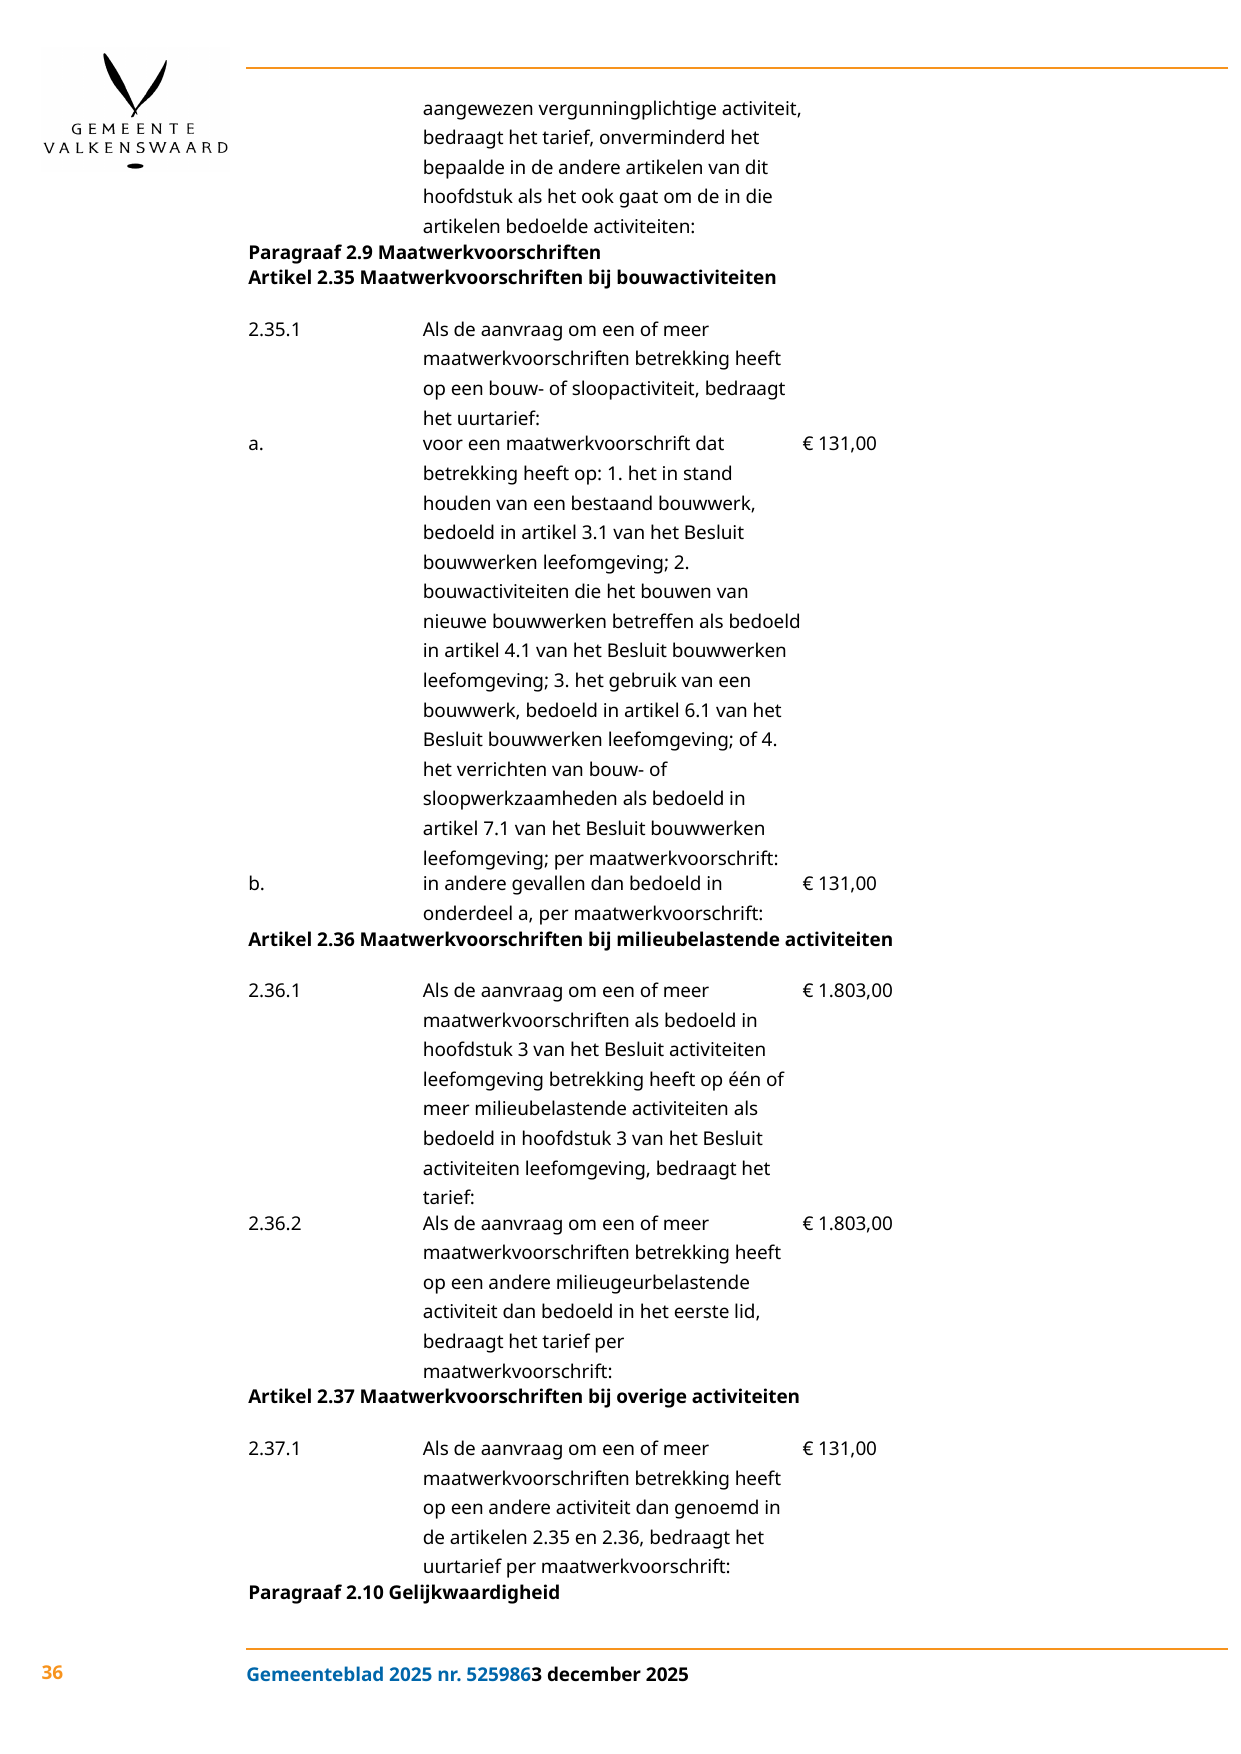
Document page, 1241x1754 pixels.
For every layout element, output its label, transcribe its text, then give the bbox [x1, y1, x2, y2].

table_cell [423, 1409, 802, 1435]
table_cell in andere gevallen dan bedoeld in onderdeel a, per maatwerkvoorschrift: [423, 870, 802, 926]
table_cell 2.36.1 [248, 977, 423, 1210]
table_cell [802, 951, 977, 977]
table_cell Artikel 2.37 Maatwerkvoorschriften bij overige activiteiten [248, 1384, 977, 1409]
table_cell [248, 1409, 423, 1435]
table_cell € 131,00 [802, 431, 977, 870]
table_cell [977, 316, 1152, 431]
table_cell [977, 290, 1152, 316]
table_cell Als de aanvraag om een of meer maatwerkvoorschriften als bedoeld in hoofdstuk 3 van het Besluit activiteiten leefomgeving betrekking heeft op één of meer milieubelastende activiteiten als bedoeld in hoofdstuk 3 van het Besluit activiteiten leefomgeving, bedraagt het tarief: [423, 977, 802, 1210]
table_cell [977, 95, 1152, 239]
table_cell € 131,00 [802, 1435, 977, 1579]
table_cell Als de aanvraag om een of meer maatwerkvoorschriften betrekking heeft op een andere milieugeurbelastende activiteit dan bedoeld in het eerste lid, bedraagt het tarief per maatwerkvoorschrift: [423, 1210, 802, 1384]
table_cell € 131,00 [802, 870, 977, 926]
table_cell Paragraaf 2.9 Maatwerkvoorschriften [248, 239, 1152, 264]
table_cell Artikel 2.36 Maatwerkvoorschriften bij milieubelastende activiteiten [248, 926, 977, 951]
table_cell [802, 290, 977, 316]
table_cell a. [248, 431, 423, 870]
table_cell [802, 95, 977, 239]
table_cell Als de aanvraag om een of meer maatwerkvoorschriften betrekking heeft op een andere activiteit dan genoemd in de artikelen 2.35 en 2.36, bedraagt het uurtarief per maatwerkvoorschrift: [423, 1435, 802, 1579]
table_cell Artikel 2.35 Maatwerkvoorschriften bij bouwactiviteiten [248, 265, 977, 290]
table_cell [248, 95, 423, 239]
table_cell 2.36.2 [248, 1210, 423, 1384]
table_cell [423, 951, 802, 977]
table_cell [977, 1409, 1152, 1435]
table_cell voor een maatwerkvoorschrift dat betrekking heeft op: 1. het in stand houden van een bestaand bouwwerk, bedoeld in artikel 3.1 van het Besluit bouwwerken leefomgeving; 2. bouwactiviteiten die het bouwen van nieuwe bouwwerken betreffen als bedoeld in artikel 4.1 van het Besluit bouwwerken leefomgeving; 3. het gebruik van een bouwwerk, bedoeld in artikel 6.1 van het Besluit bouwwerken leefomgeving; of 4. het verrichten van bouw- of sloopwerkzaamheden als bedoeld in artikel 7.1 van het Besluit bouwwerken leefomgeving; per maatwerkvoorschrift: [423, 431, 802, 870]
table_cell [423, 290, 802, 316]
table_cell € 1.803,00 [802, 977, 977, 1210]
table_cell [802, 1409, 977, 1435]
table_cell [248, 951, 423, 977]
table_cell Paragraaf 2.10 Gelijkwaardigheid [248, 1579, 1152, 1605]
table_cell [802, 316, 977, 431]
table_cell aangewezen vergunningplichtige activiteit, bedraagt het tarief, onverminderd het bepaalde in de andere artikelen van dit hoofdstuk als het ook gaat om de in die artikelen bedoelde activiteiten: [423, 95, 802, 239]
table_cell [977, 1210, 1152, 1384]
table_cell Als de aanvraag om een of meer maatwerkvoorschriften betrekking heeft op een bouw- of sloopactiviteit, bedraagt het uurtarief: [423, 316, 802, 431]
table_cell € 1.803,00 [802, 1210, 977, 1384]
table_cell [977, 977, 1152, 1210]
table_cell [977, 870, 1152, 926]
table_cell b. [248, 870, 423, 926]
table_cell 2.37.1 [248, 1435, 423, 1579]
table_cell [977, 1435, 1152, 1579]
table_cell [977, 431, 1152, 870]
table_cell 2.35.1 [248, 316, 423, 431]
picture [41, 47, 231, 172]
table_cell [977, 951, 1152, 977]
table_cell [248, 290, 423, 316]
